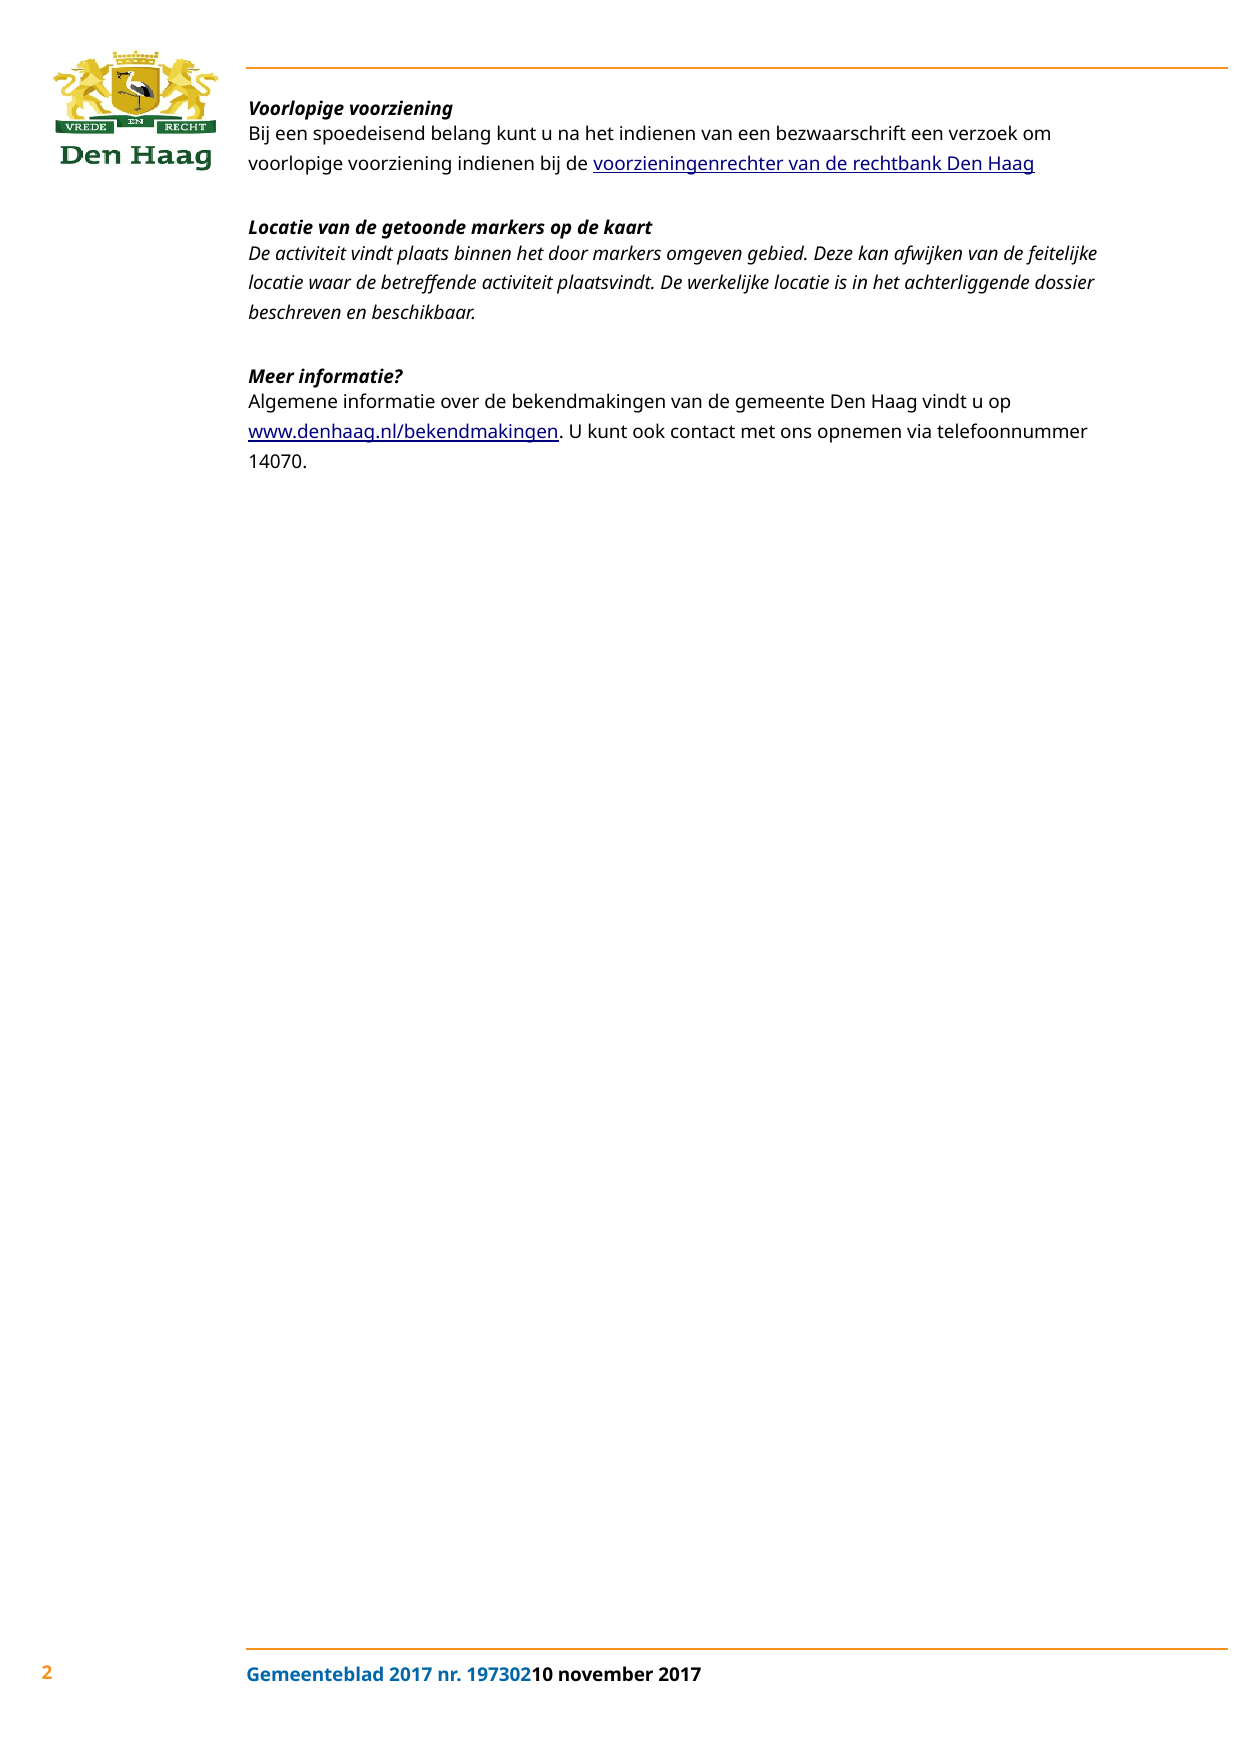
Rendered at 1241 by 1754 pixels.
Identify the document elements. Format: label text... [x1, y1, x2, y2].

text Algemene informatie over de bekendmakingen van de gemeente Den Haag vindt u op www.denhaag.nl/bekendmakingen. U kunt ook contact met ons opnemen via telefoonnummer 14070. [248, 389, 1152, 473]
text Meer informatie? [248, 363, 1152, 389]
text Locatie van de getoonde markers op de kaart [248, 214, 1152, 240]
text Bij een spoedeisend belang kunt u na het indienen van een bezwaarschrift een verzoek om voorlopige voorziening indienen bij de voorzieningenrechter van de rechtbank Den Haag [248, 121, 1152, 176]
text Voorlopige voorziening [248, 95, 1152, 121]
picture [41, 47, 231, 172]
text De activiteit vindt plaats binnen het door markers omgeven gebied. Deze kan afwijken van de feitelijke locatie waar de betreffende activiteit plaatsvindt. De werkelijke locatie is in het achterliggende dossier beschreven en beschikbaar. [248, 240, 1152, 325]
